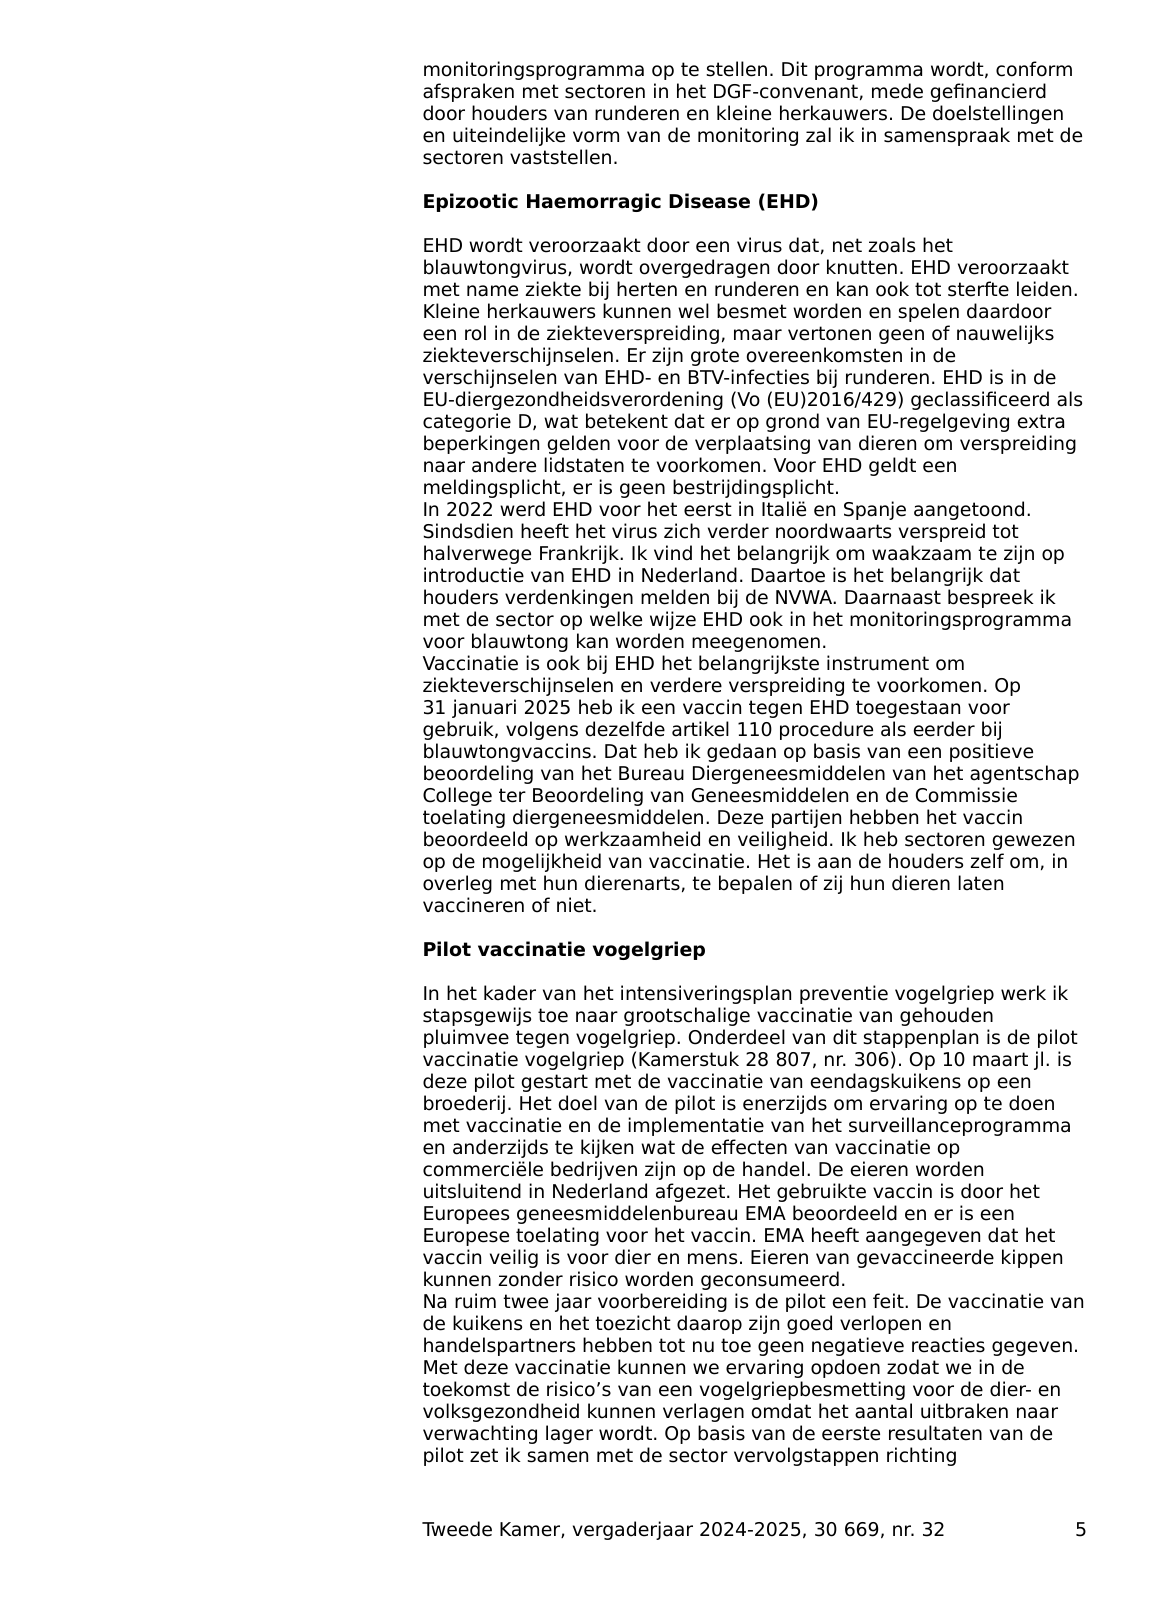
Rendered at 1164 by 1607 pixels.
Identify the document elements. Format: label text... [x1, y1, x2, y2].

text In 2022 werd EHD voor het eerst in Italië en Spanje aangetoond. Sindsdien heeft het virus zich verder noordwaarts verspreid tot halverwege Frankrijk. Ik vind het belangrijk om waakzaam te zijn op introductie van EHD in Nederland. Daartoe is het belangrijk dat houders verdenkingen melden bij de NVWA. Daarnaast bespreek ik met de sector op welke wijze EHD ook in het monitoringsprogramma voor blauwtong kan worden meegenomen. [422, 499, 1087, 653]
text EHD wordt veroorzaakt door een virus dat, net zoals het blauwtongvirus, wordt overgedragen door knutten. EHD veroorzaakt met name ziekte bij herten en runderen en kan ook tot sterfte leiden. Kleine herkauwers kunnen wel besmet worden en spelen daardoor een rol in de ziekteverspreiding, maar vertonen geen of nauwelijks ziekteverschijnselen. Er zijn grote overeenkomsten in de verschijnselen van EHD- en BTV-infecties bij runderen. EHD is in de EU-diergezondheidsverordening (Vo (EU)2016/429) geclassificeerd als categorie D, wat betekent dat er op grond van EU-regelgeving extra beperkingen gelden voor de verplaatsing van dieren om verspreiding naar andere lidstaten te voorkomen. Voor EHD geldt een meldingsplicht, er is geen bestrijdingsplicht. [422, 235, 1087, 499]
subtitle Pilot vaccinatie vogelgriep [422, 939, 1087, 961]
text monitoringsprogramma op te stellen. Dit programma wordt, conform afspraken met sectoren in het DGF-convenant, mede gefinancierd door houders van runderen en kleine herkauwers. De doelstellingen en uiteindelijke vorm van de monitoring zal ik in samenspraak met de sectoren vaststellen. [422, 59, 1087, 169]
text Na ruim twee jaar voorbereiding is de pilot een feit. De vaccinatie van de kuikens en het toezicht daarop zijn goed verlopen en handelspartners hebben tot nu toe geen negatieve reacties gegeven. Met deze vaccinatie kunnen we ervaring opdoen zodat we in de toekomst de risico’s van een vogelgriepbesmetting voor de dier- en volksgezondheid kunnen verlagen omdat het aantal uitbraken naar verwachting lager wordt. Op basis van de eerste resultaten van de pilot zet ik samen met de sector vervolgstappen richting [422, 1291, 1087, 1467]
subtitle Epizootic Haemorragic Disease (EHD) [422, 191, 1087, 213]
text In het kader van het intensiveringsplan preventie vogelgriep werk ik stapsgewijs toe naar grootschalige vaccinatie van gehouden pluimvee tegen vogelgriep. Onderdeel van dit stappenplan is de pilot vaccinatie vogelgriep (Kamerstuk 28 807, nr. 306). Op 10 maart jl. is deze pilot gestart met de vaccinatie van eendagskuikens op een broederij. Het doel van de pilot is enerzijds om ervaring op te doen met vaccinatie en de implementatie van het surveillanceprogramma en anderzijds te kijken wat de effecten van vaccinatie op commerciële bedrijven zijn op de handel. De eieren worden uitsluitend in Nederland afgezet. Het gebruikte vaccin is door het Europees geneesmiddelenbureau EMA beoordeeld en er is een Europese toelating voor het vaccin. EMA heeft aangegeven dat het vaccin veilig is voor dier en mens. Eieren van gevaccineerde kippen kunnen zonder risico worden geconsumeerd. [422, 983, 1087, 1291]
text Vaccinatie is ook bij EHD het belangrijkste instrument om ziekteverschijnselen en verdere verspreiding te voorkomen. Op 31 januari 2025 heb ik een vaccin tegen EHD toegestaan voor gebruik, volgens dezelfde artikel 110 procedure als eerder bij blauwtongvaccins. Dat heb ik gedaan op basis van een positieve beoordeling van het Bureau Diergeneesmiddelen van het agentschap College ter Beoordeling van Geneesmiddelen en de Commissie toelating diergeneesmiddelen. Deze partijen hebben het vaccin beoordeeld op werkzaamheid en veiligheid. Ik heb sectoren gewezen op de mogelijkheid van vaccinatie. Het is aan de houders zelf om, in overleg met hun dierenarts, te bepalen of zij hun dieren laten vaccineren of niet. [422, 653, 1087, 917]
